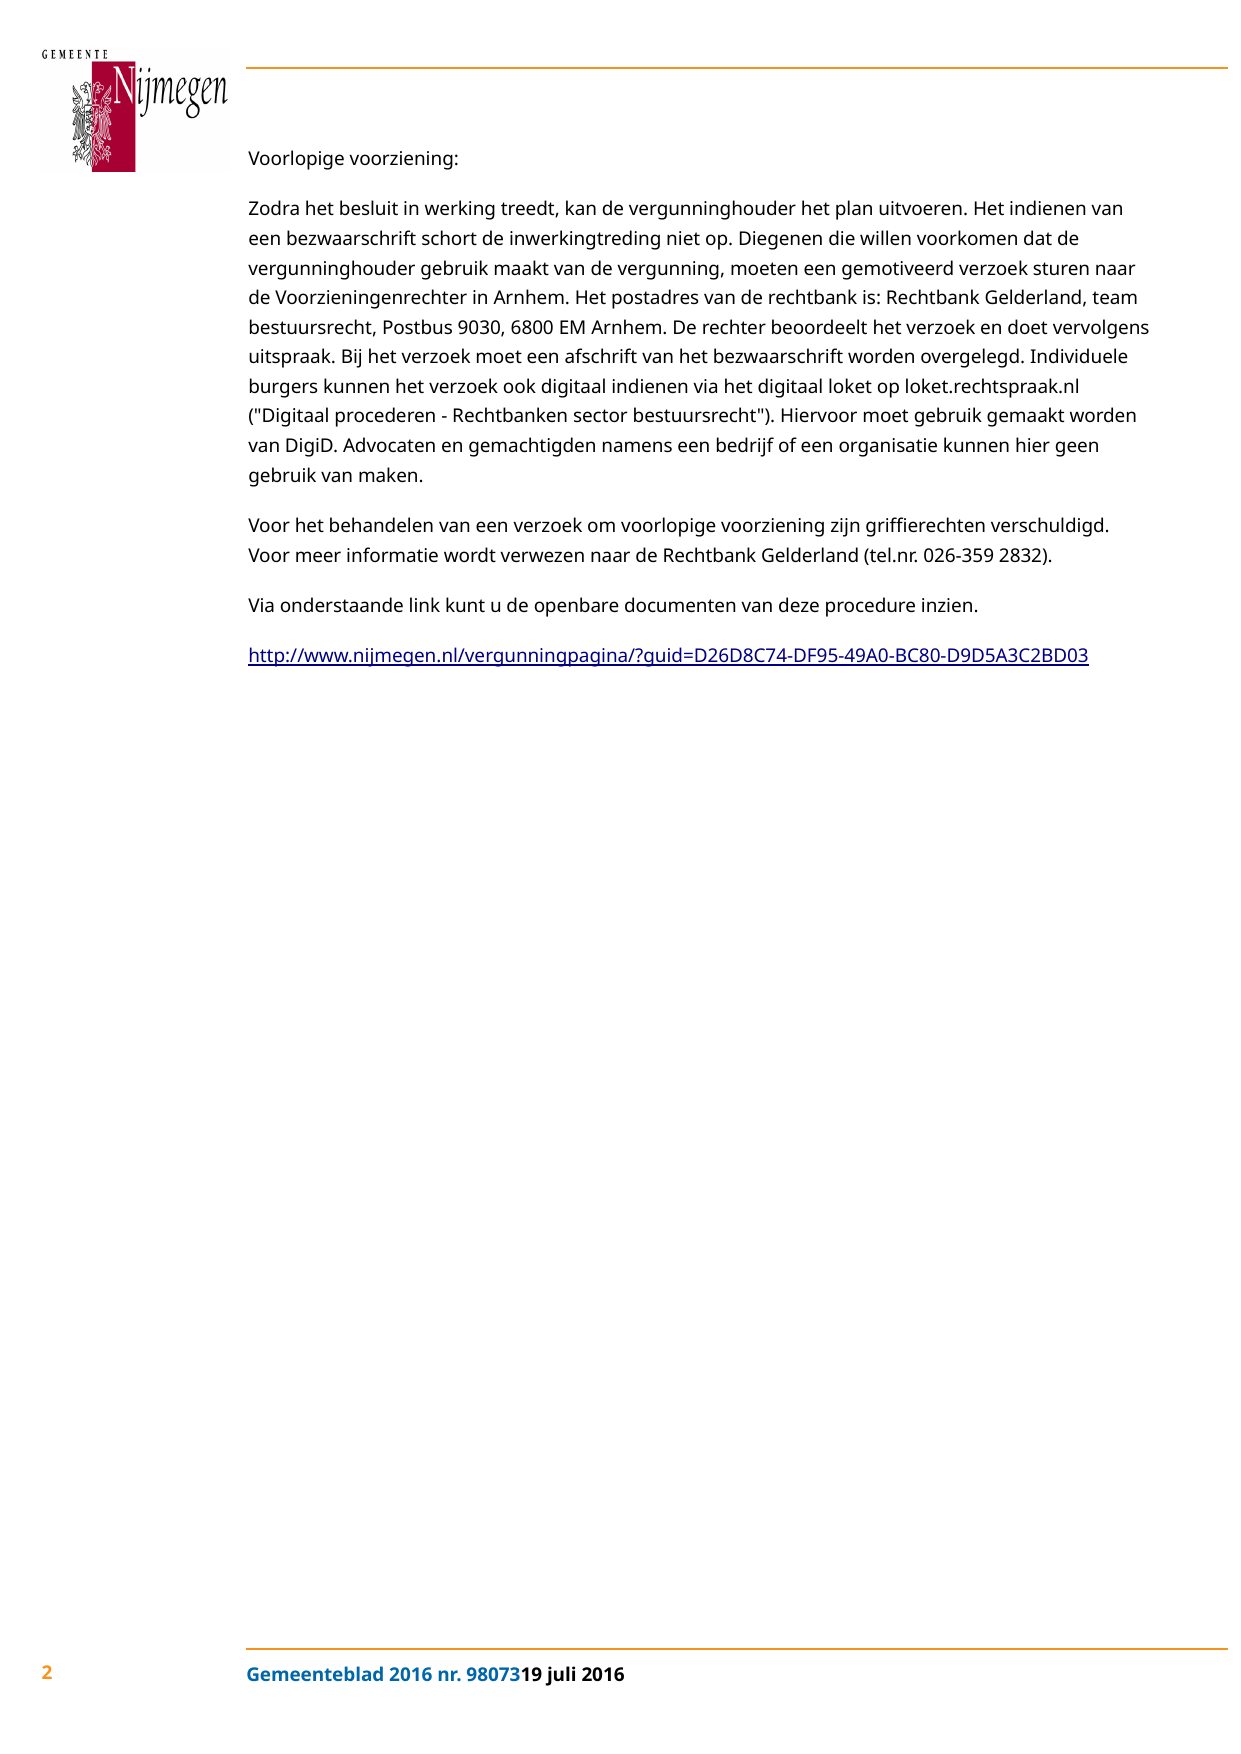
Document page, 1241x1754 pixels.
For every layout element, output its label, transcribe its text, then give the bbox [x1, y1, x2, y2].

text Via onderstaande link kunt u de openbare documenten van deze procedure inzien. [248, 592, 1152, 618]
text Voorlopige voorziening: [248, 145, 1152, 171]
text Zodra het besluit in werking treedt, kan de vergunninghouder het plan uitvoeren. Het indienen van een bezwaarschrift schort de inwerkingtreding niet op. Diegenen die willen voorkomen dat de vergunninghouder gebruik maakt van de vergunning, moeten een gemotiveerd verzoek sturen naar de Voorzieningenrechter in Arnhem. Het postadres van de rechtbank is: Rechtbank Gelderland, team bestuursrecht, Postbus 9030, 6800 EM Arnhem. De rechter beoordeelt het verzoek en doet vervolgens uitspraak. Bij het verzoek moet een afschrift van het bezwaarschrift worden overgelegd. Individuele burgers kunnen het verzoek ook digitaal indienen via het digitaal loket op loket.rechtspraak.nl ("Digitaal procederen - Rechtbanken sector bestuursrecht"). Hiervoor moet gebruik gemaakt worden van DigiD. Advocaten en gemachtigden namens een bedrijf of een organisatie kunnen hier geen gebruik van maken. [248, 196, 1152, 488]
text Voor het behandelen van een verzoek om voorlopige voorziening zijn griffierechten verschuldigd. Voor meer informatie wordt verwezen naar de Rechtbank Gelderland (tel.nr. 026-359 2832). [248, 512, 1152, 568]
text http://www.nijmegen.nl/vergunningpagina/?guid=D26D8C74-DF95-49A0-BC80-D9D5A3C2BD03 [248, 643, 1152, 668]
picture [41, 47, 231, 172]
